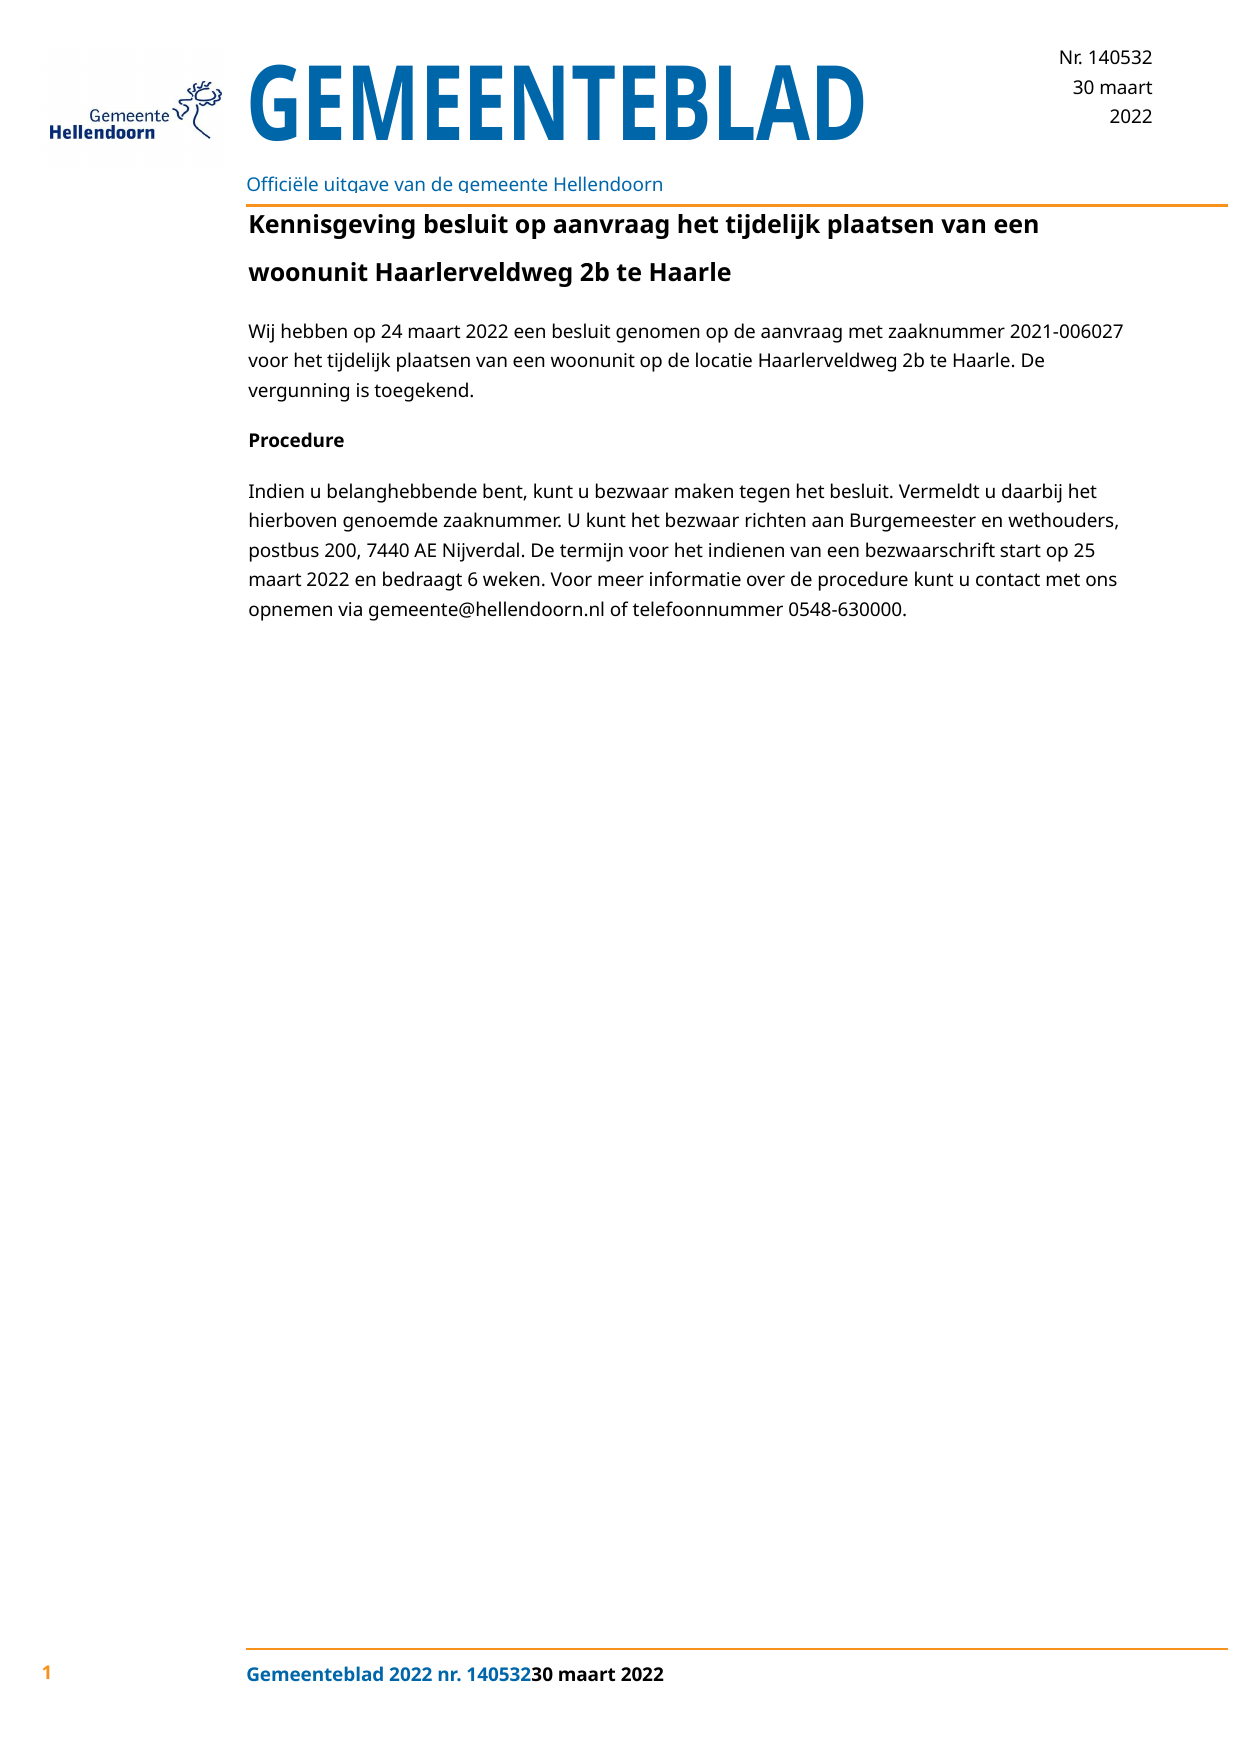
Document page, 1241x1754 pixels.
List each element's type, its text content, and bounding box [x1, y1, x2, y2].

text Procedure [248, 427, 1152, 453]
text Kennisgeving besluit op aanvraag het tijdelijk plaatsen van een woonunit Haarlerveldweg 2b te Haarle [248, 207, 1152, 288]
picture [41, 47, 231, 172]
text Indien u belanghebbende bent, kunt u bezwaar maken tegen het besluit. Vermeldt u daarbij het hierboven genoemde zaaknummer. U kunt het bezwaar richten aan Burgemeester en wethouders, postbus 200, 7440 AE Nijverdal. De termijn voor het indienen van een bezwaarschrift start op 25 maart 2022 en bedraagt 6 weken. Voor meer informatie over de procedure kunt u contact met ons opnemen via gemeente@hellendoorn.nl of telefoonnummer 0548-630000. [248, 478, 1152, 622]
text Wij hebben op 24 maart 2022 een besluit genomen op de aanvraag met zaaknummer 2021-006027 voor het tijdelijk plaatsen van een woonunit op de locatie Haarlerveldweg 2b te Haarle. De vergunning is toegekend. [248, 318, 1152, 403]
